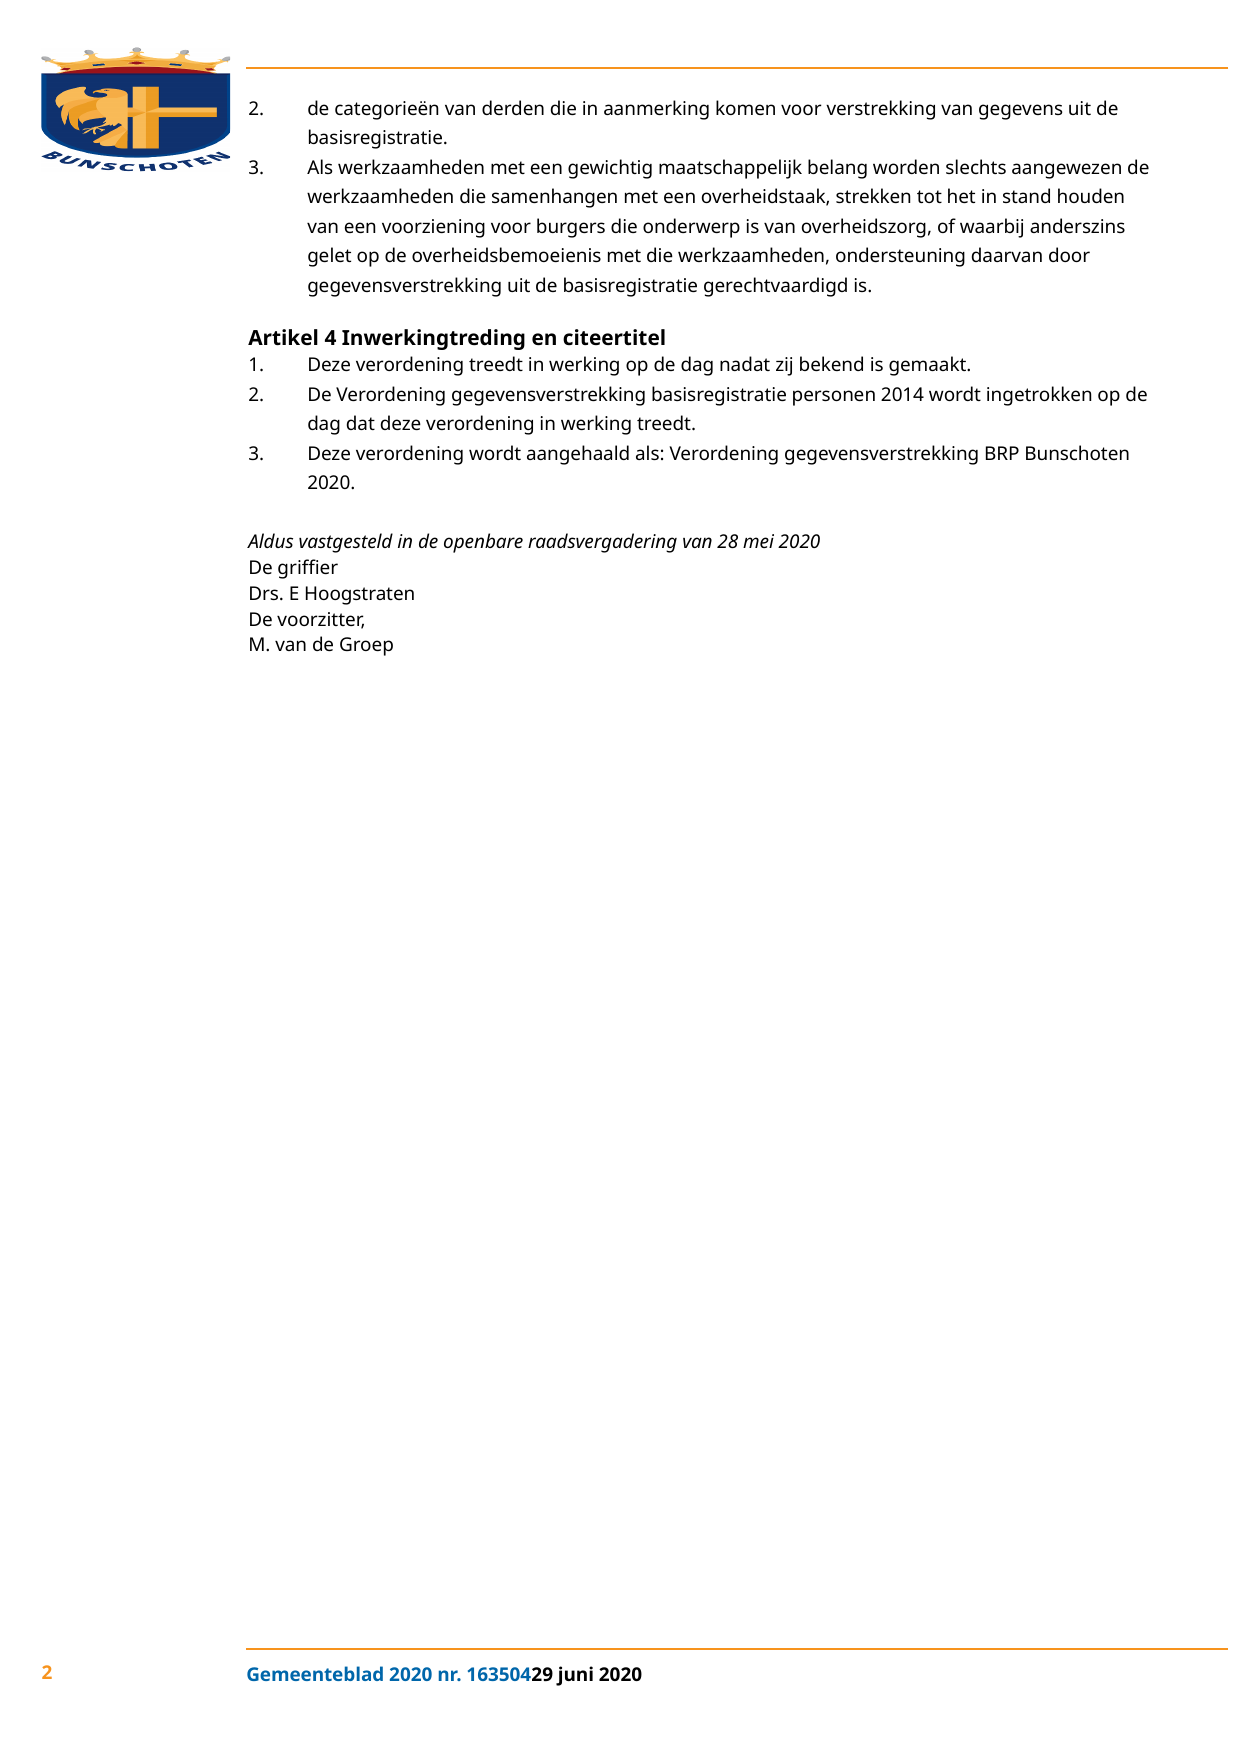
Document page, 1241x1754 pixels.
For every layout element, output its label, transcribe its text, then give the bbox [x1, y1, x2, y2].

list de categorieën van derden die in aanmerking komen voor verstrekking van gegevens uit de basisregistratie. [248, 95, 1152, 150]
picture [41, 47, 231, 172]
text De griffier [248, 554, 1152, 580]
text M. van de Groep [248, 632, 1152, 657]
list Als werkzaamheden met een gewichtig maatschappelijk belang worden slechts aangewezen de werkzaamheden die samenhangen met een overheidstaak, strekken tot het in stand houden van een voorziening voor burgers die onderwerp is van overheidszorg, of waarbij anderszins gelet op de overheidsbemoeienis met die werkzaamheden, ondersteuning daarvan door gegevensverstrekking uit de basisregistratie gerechtvaardigd is. [248, 154, 1152, 298]
list Deze verordening wordt aangehaald als: Verordening gegevensverstrekking BRP Bunschoten 2020. [248, 440, 1152, 495]
text Artikel 4 Inwerkingtreding en citeertitel [248, 323, 1152, 351]
text Aldus vastgesteld in de openbare raadsvergadering van 28 mei 2020 [248, 529, 1152, 554]
list Deze verordening treedt in werking op de dag nadat zij bekend is gemaakt. [248, 351, 1152, 377]
text De voorzitter, [248, 606, 1152, 632]
list De Verordening gegevensverstrekking basisregistratie personen 2014 wordt ingetrokken op de dag dat deze verordening in werking treedt. [248, 381, 1152, 436]
text Drs. E Hoogstraten [248, 580, 1152, 606]
